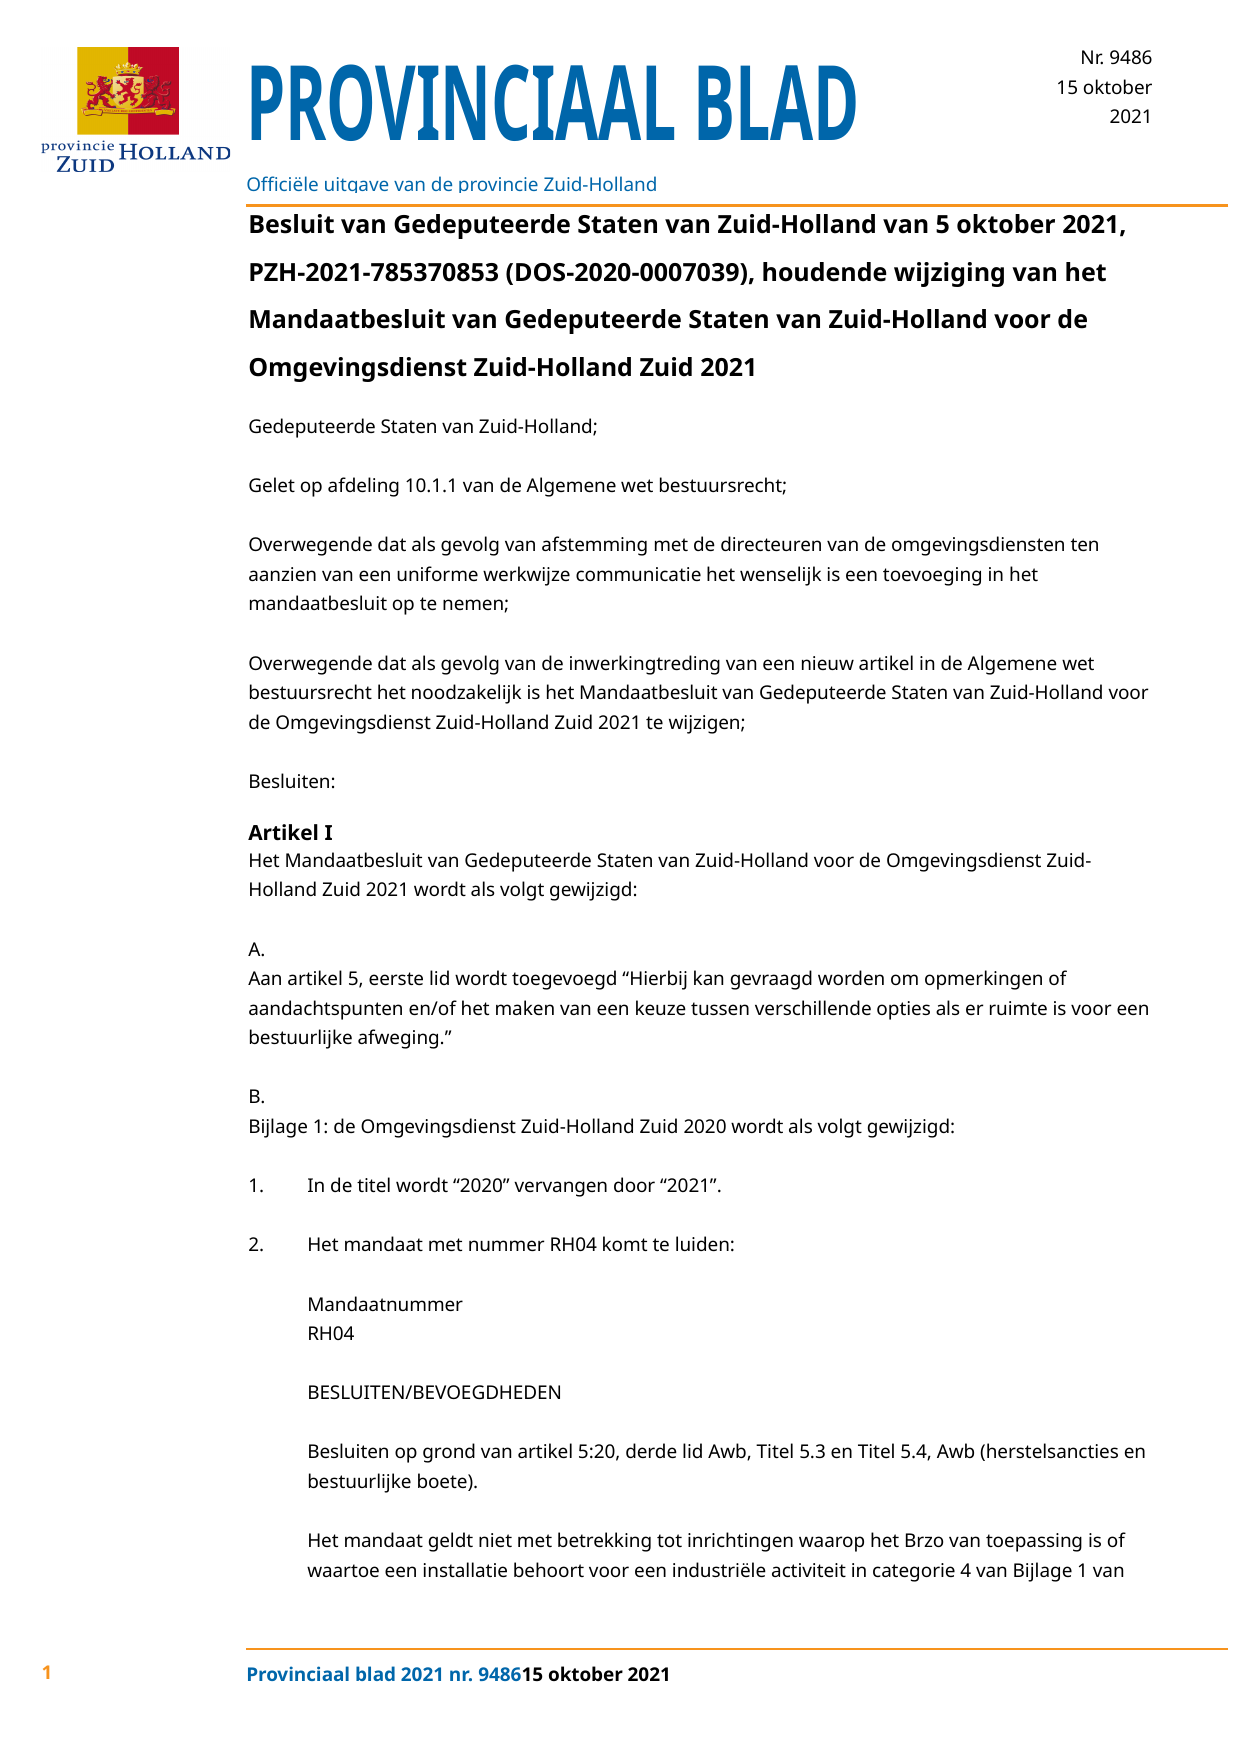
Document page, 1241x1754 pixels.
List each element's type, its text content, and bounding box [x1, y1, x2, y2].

list Het mandaat met nummer RH04 komt te luiden: [248, 1232, 1152, 1257]
text B. [248, 1084, 1152, 1109]
list Het mandaat geldt niet met betrekking tot inrichtingen waarop het Brzo van toepassing is of waartoe een installatie behoort voor een industriële activiteit in categorie 4 van Bijlage 1 van [248, 1527, 1152, 1583]
text A. [248, 936, 1152, 961]
text Artikel I [248, 818, 1152, 847]
text Besluiten: [248, 768, 1152, 794]
picture [41, 47, 231, 172]
list In de titel wordt “2020” vervangen door “2021”. [248, 1172, 1152, 1198]
list Mandaatnummer [248, 1291, 1152, 1316]
text Overwegende dat als gevolg van de inwerkingtreding van een nieuw artikel in de Algemene wet bestuursrecht het noodzakelijk is het Mandaatbesluit van Gedeputeerde Staten van Zuid-Holland voor de Omgevingsdienst Zuid-Holland Zuid 2021 te wijzigen; [248, 650, 1152, 735]
text Aan artikel 5, eerste lid wordt toegevoegd “Hierbij kan gevraagd worden om opmerkingen of aandachtspunten en/of het maken van een keuze tussen verschillende opties als er ruimte is voor een bestuurlijke afweging.” [248, 965, 1152, 1050]
text Gelet op afdeling 10.1.1 van de Algemene wet bestuursrecht; [248, 472, 1152, 498]
list Besluiten op grond van artikel 5:20, derde lid Awb, Titel 5.3 en Titel 5.4, Awb (herstelsancties en bestuurlijke boete). [248, 1439, 1152, 1494]
text Bijlage 1: de Omgevingsdienst Zuid-Holland Zuid 2020 wordt als volgt gewijzigd: [248, 1113, 1152, 1139]
text Het Mandaatbesluit van Gedeputeerde Staten van Zuid-Holland voor de Omgevingsdienst Zuid-Holland Zuid 2021 wordt als volgt gewijzigd: [248, 847, 1152, 902]
text Besluit van Gedeputeerde Staten van Zuid-Holland van 5 oktober 2021, PZH-2021-785370853 (DOS-2020-0007039), houdende wijziging van het Mandaatbesluit van Gedeputeerde Staten van Zuid-Holland voor de Omgevingsdienst Zuid-Holland Zuid 2021 [248, 207, 1152, 384]
text Gedeputeerde Staten van Zuid-Holland; [248, 413, 1152, 439]
text Overwegende dat als gevolg van afstemming met de directeuren van de omgevingsdiensten ten aanzien van een uniforme werkwijze communicatie het wenselijk is een toevoeging in het mandaatbesluit op te nemen; [248, 531, 1152, 616]
list BESLUITEN/BEVOEGDHEDEN [248, 1379, 1152, 1405]
list RH04 [248, 1320, 1152, 1346]
